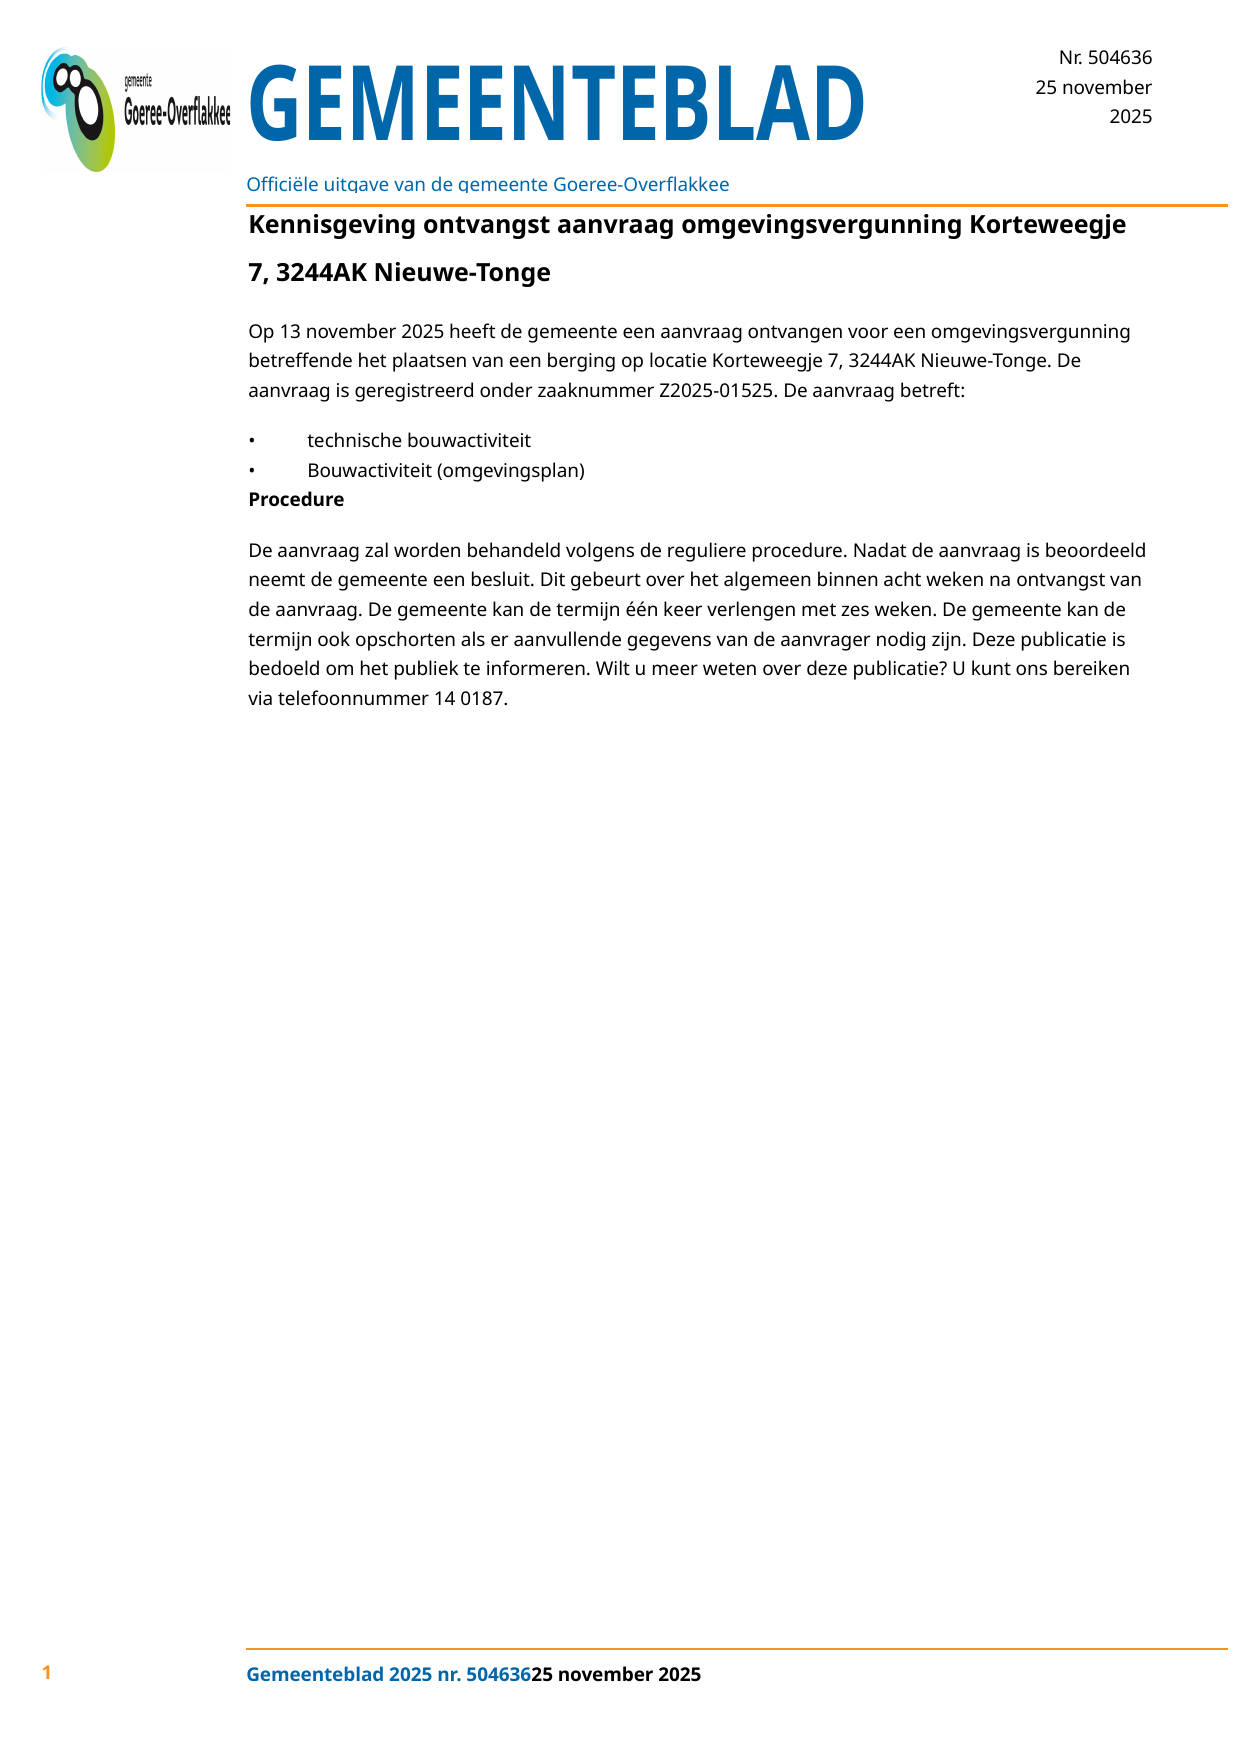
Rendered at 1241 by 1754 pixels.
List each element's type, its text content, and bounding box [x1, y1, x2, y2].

picture [41, 47, 231, 172]
text Op 13 november 2025 heeft de gemeente een aanvraag ontvangen voor een omgevingsvergunning betreffende het plaatsen van een berging op locatie Korteweegje 7, 3244AK Nieuwe-Tonge. De aanvraag is geregistreerd onder zaaknummer Z2025-01525. De aanvraag betreft: [248, 318, 1152, 403]
list technische bouwactiviteit [248, 427, 1152, 453]
list Bouwactiviteit (omgevingsplan) [248, 457, 1152, 483]
text Procedure [248, 487, 1152, 512]
text Kennisgeving ontvangst aanvraag omgevingsvergunning Korteweegje 7, 3244AK Nieuwe-Tonge [248, 207, 1152, 288]
text De aanvraag zal worden behandeld volgens de reguliere procedure. Nadat de aanvraag is beoordeeld neemt de gemeente een besluit. Dit gebeurt over het algemeen binnen acht weken na ontvangst van de aanvraag. De gemeente kan de termijn één keer verlengen met zes weken. De gemeente kan de termijn ook opschorten als er aanvullende gegevens van de aanvrager nodig zijn. Deze publicatie is bedoeld om het publiek te informeren. Wilt u meer weten over deze publicatie? U kunt ons bereiken via telefoonnummer 14 0187. [248, 537, 1152, 711]
